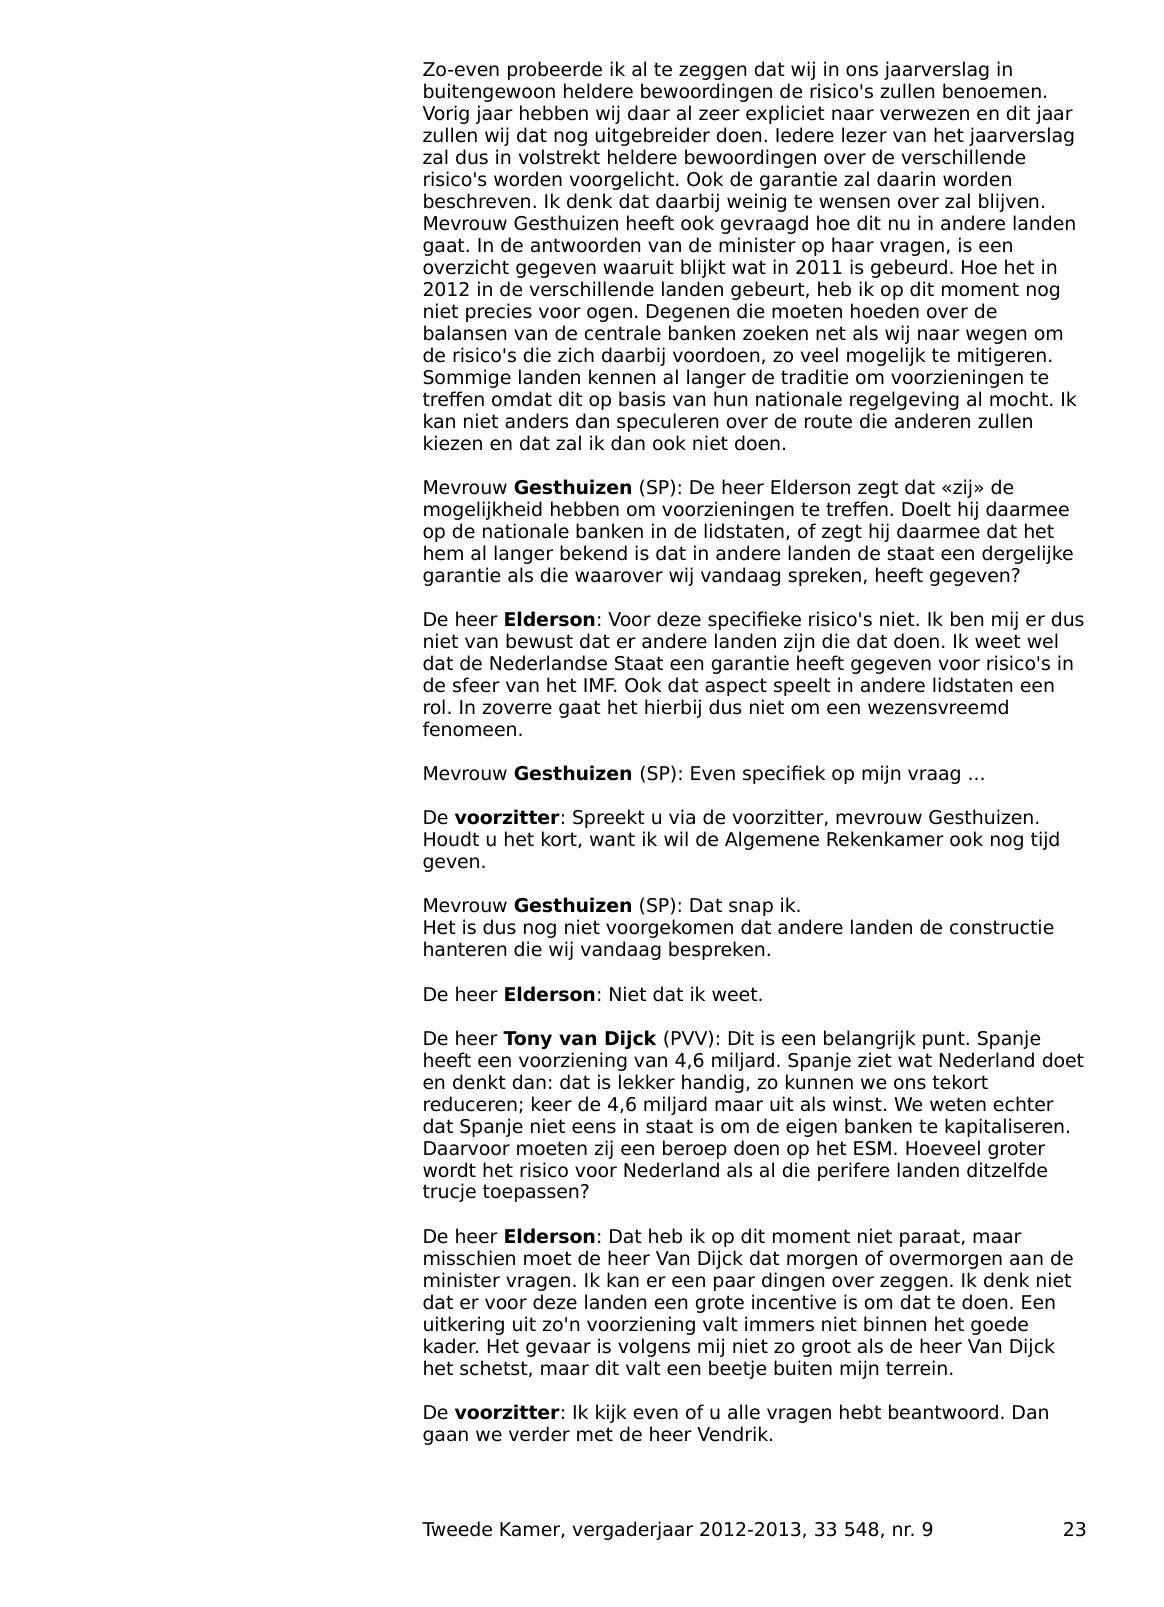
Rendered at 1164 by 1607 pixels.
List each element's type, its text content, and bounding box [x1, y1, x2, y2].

text Mevrouw Gesthuizen (SP): De heer Elderson zegt dat «zij» de mogelijkheid hebben om voorzieningen te treffen. Doelt hij daarmee op de nationale banken in de lidstaten, of zegt hij daarmee dat het hem al langer bekend is dat in andere landen de staat een dergelijke garantie als die waarover wij vandaag spreken, heeft gegeven? [422, 477, 1087, 587]
text Mevrouw Gesthuizen (SP): Dat snap ik. [422, 895, 1087, 917]
text De heer Elderson: Niet dat ik weet. [422, 983, 1087, 1005]
text Zo-even probeerde ik al te zeggen dat wij in ons jaarverslag in buitengewoon heldere bewoordingen de risico's zullen benoemen. Vorig jaar hebben wij daar al zeer expliciet naar verwezen en dit jaar zullen wij dat nog uitgebreider doen. Iedere lezer van het jaarverslag zal dus in volstrekt heldere bewoordingen over de verschillende risico's worden voorgelicht. Ook de garantie zal daarin worden beschreven. Ik denk dat daarbij weinig te wensen over zal blijven. [422, 59, 1087, 213]
text Mevrouw Gesthuizen (SP): Even specifiek op mijn vraag ... [422, 763, 1087, 785]
text De voorzitter: Ik kijk even of u alle vragen hebt beantwoord. Dan gaan we verder met de heer Vendrik. [422, 1402, 1087, 1446]
text De heer Elderson: Dat heb ik op dit moment niet paraat, maar misschien moet de heer Van Dijck dat morgen of overmorgen aan de minister vragen. Ik kan er een paar dingen over zeggen. Ik denk niet dat er voor deze landen een grote incentive is om dat te doen. Een uitkering uit zo'n voorziening valt immers niet binnen het goede kader. Het gevaar is volgens mij niet zo groot als de heer Van Dijck het schetst, maar dit valt een beetje buiten mijn terrein. [422, 1226, 1087, 1379]
text Het is dus nog niet voorgekomen dat andere landen de constructie hanteren die wij vandaag bespreken. [422, 917, 1087, 961]
text Mevrouw Gesthuizen heeft ook gevraagd hoe dit nu in andere landen gaat. In de antwoorden van de minister op haar vragen, is een overzicht gegeven waaruit blijkt wat in 2011 is gebeurd. Hoe het in 2012 in de verschillende landen gebeurt, heb ik op dit moment nog niet precies voor ogen. Degenen die moeten hoeden over de balansen van de centrale banken zoeken net als wij naar wegen om de risico's die zich daarbij voordoen, zo veel mogelijk te mitigeren. Sommige landen kennen al langer de traditie om voorzieningen te treffen omdat dit op basis van hun nationale regelgeving al mocht. Ik kan niet anders dan speculeren over de route die anderen zullen kiezen en dat zal ik dan ook niet doen. [422, 213, 1087, 455]
text De voorzitter: Spreekt u via de voorzitter, mevrouw Gesthuizen. Houdt u het kort, want ik wil de Algemene Rekenkamer ook nog tijd geven. [422, 807, 1087, 873]
text De heer Elderson: Voor deze specifieke risico's niet. Ik ben mij er dus niet van bewust dat er andere landen zijn die dat doen. Ik weet wel dat de Nederlandse Staat een garantie heeft gegeven voor risico's in de sfeer van het IMF. Ook dat aspect speelt in andere lidstaten een rol. In zoverre gaat het hierbij dus niet om een wezensvreemd fenomeen. [422, 609, 1087, 741]
text De heer Tony van Dijck (PVV): Dit is een belangrijk punt. Spanje heeft een voorziening van 4,6 miljard. Spanje ziet wat Nederland doet en denkt dan: dat is lekker handig, zo kunnen we ons tekort reduceren; keer de 4,6 miljard maar uit als winst. We weten echter dat Spanje niet eens in staat is om de eigen banken te kapitaliseren. Daarvoor moeten zij een beroep doen op het ESM. Hoeveel groter wordt het risico voor Nederland als al die perifere landen ditzelfde trucje toepassen? [422, 1028, 1087, 1203]
